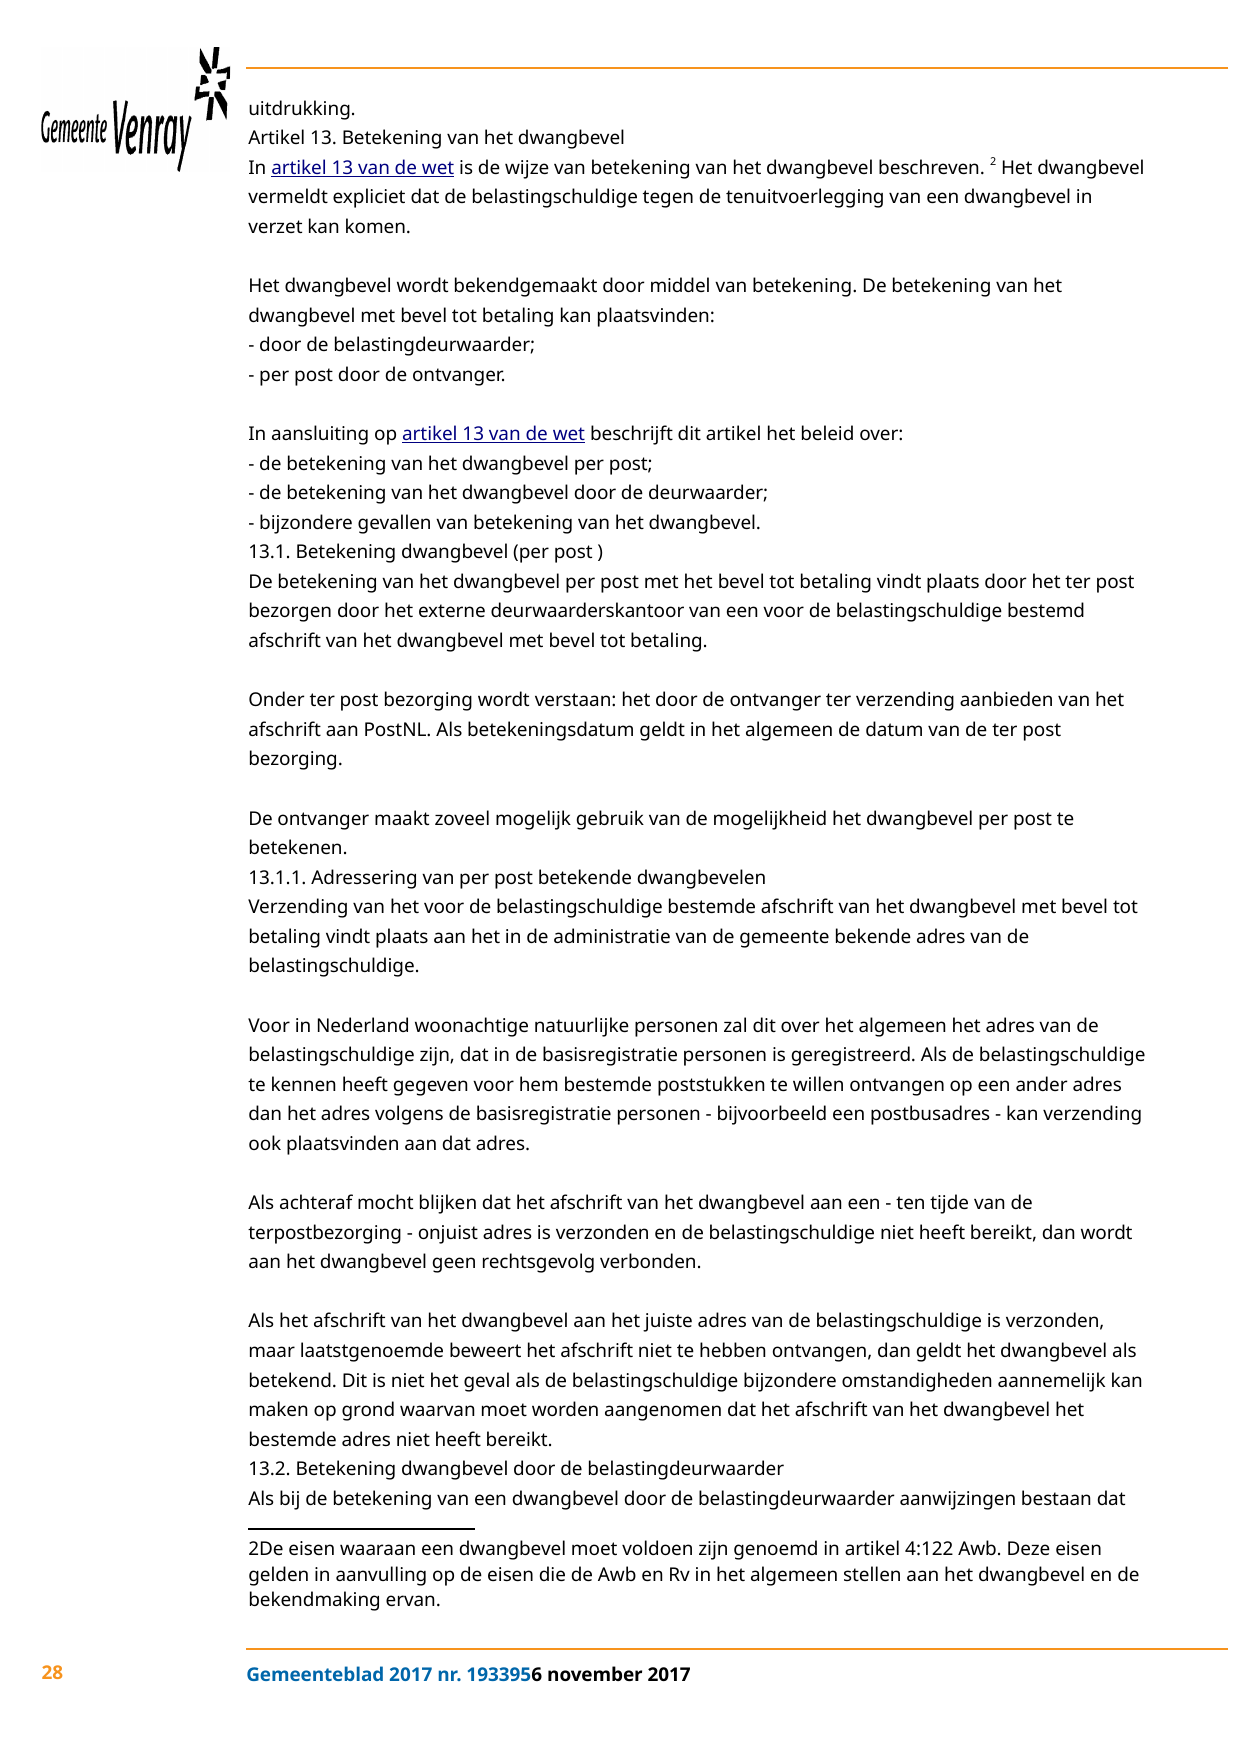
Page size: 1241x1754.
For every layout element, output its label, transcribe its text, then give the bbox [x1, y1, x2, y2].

text uitdrukking. [248, 95, 1152, 121]
text Onder ter post bezorging wordt verstaan: het door de ontvanger ter verzending aanbieden van het afschrift aan PostNL. Als betekeningsdatum geldt in het algemeen de datum van de ter post bezorging. [248, 686, 1152, 771]
text Als bij de betekening van een dwangbevel door de belastingdeurwaarder aanwijzingen bestaan dat [248, 1485, 1152, 1511]
text 13.2. Betekening dwangbevel door de belastingdeurwaarder [248, 1456, 1152, 1481]
text 13.1. Betekening dwangbevel (per post ) [248, 538, 1152, 564]
text Als het afschrift van het dwangbevel aan het juiste adres van de belastingschuldige is verzonden, maar laatstgenoemde beweert het afschrift niet te hebben ontvangen, dan geldt het dwangbevel als betekend. Dit is niet het geval als de belastingschuldige bijzondere omstandigheden aannemelijk kan maken op grond waarvan moet worden aangenomen dat het afschrift van het dwangbevel het bestemde adres niet heeft bereikt. [248, 1308, 1152, 1452]
text - door de belastingdeurwaarder; [248, 331, 1152, 357]
text De ontvanger maakt zoveel mogelijk gebruik van de mogelijkheid het dwangbevel per post te betekenen. [248, 805, 1152, 860]
text - de betekening van het dwangbevel per post; [248, 450, 1152, 476]
text Voor in Nederland woonachtige natuurlijke personen zal dit over het algemeen het adres van de belastingschuldige zijn, dat in de basisregistratie personen is geregistreerd. Als de belastingschuldige te kennen heeft gegeven voor hem bestemde poststukken te willen ontvangen op een ander adres dan het adres volgens de basisregistratie personen - bijvoorbeeld een postbusadres - kan verzending ook plaatsvinden aan dat adres. [248, 1012, 1152, 1156]
text Als achteraf mocht blijken dat het afschrift van het dwangbevel aan een - ten tijde van de terpostbezorging - onjuist adres is verzonden en de belastingschuldige niet heeft bereikt, dan wordt aan het dwangbevel geen rechtsgevolg verbonden. [248, 1189, 1152, 1274]
text De eisen waaraan een dwangbevel moet voldoen zijn genoemd in artikel 4:122 Awb. Deze eisen gelden in aanvulling op de eisen die de Awb en Rv in het algemeen stellen aan het dwangbevel en de bekendmaking ervan. [248, 1535, 1152, 1612]
text 13.1.1. Adressering van per post betekende dwangbevelen [248, 864, 1152, 890]
picture [41, 47, 231, 172]
text De betekening van het dwangbevel per post met het bevel tot betaling vindt plaats door het ter post bezorgen door het externe deurwaarderskantoor van een voor de belastingschuldige bestemd afschrift van het dwangbevel met bevel tot betaling. [248, 568, 1152, 653]
text - de betekening van het dwangbevel door de deurwaarder; [248, 479, 1152, 505]
text - bijzondere gevallen van betekening van het dwangbevel. [248, 509, 1152, 535]
text Verzending van het voor de belastingschuldige bestemde afschrift van het dwangbevel met bevel tot betaling vindt plaats aan het in de administratie van de gemeente bekende adres van de belastingschuldige. [248, 893, 1152, 978]
text In aansluiting op artikel 13 van de wet beschrijft dit artikel het beleid over: [248, 420, 1152, 446]
text In artikel 13 van de wet is de wijze van betekening van het dwangbevel beschreven. Het dwangbevel vermeldt expliciet dat de belastingschuldige tegen de tenuitvoerlegging van een dwangbevel in verzet kan komen. [248, 154, 1152, 239]
text Artikel 13. Betekening van het dwangbevel [248, 124, 1152, 150]
text Het dwangbevel wordt bekendgemaakt door middel van betekening. De betekening van het dwangbevel met bevel tot betaling kan plaatsvinden: [248, 272, 1152, 328]
text - per post door de ontvanger. [248, 361, 1152, 387]
